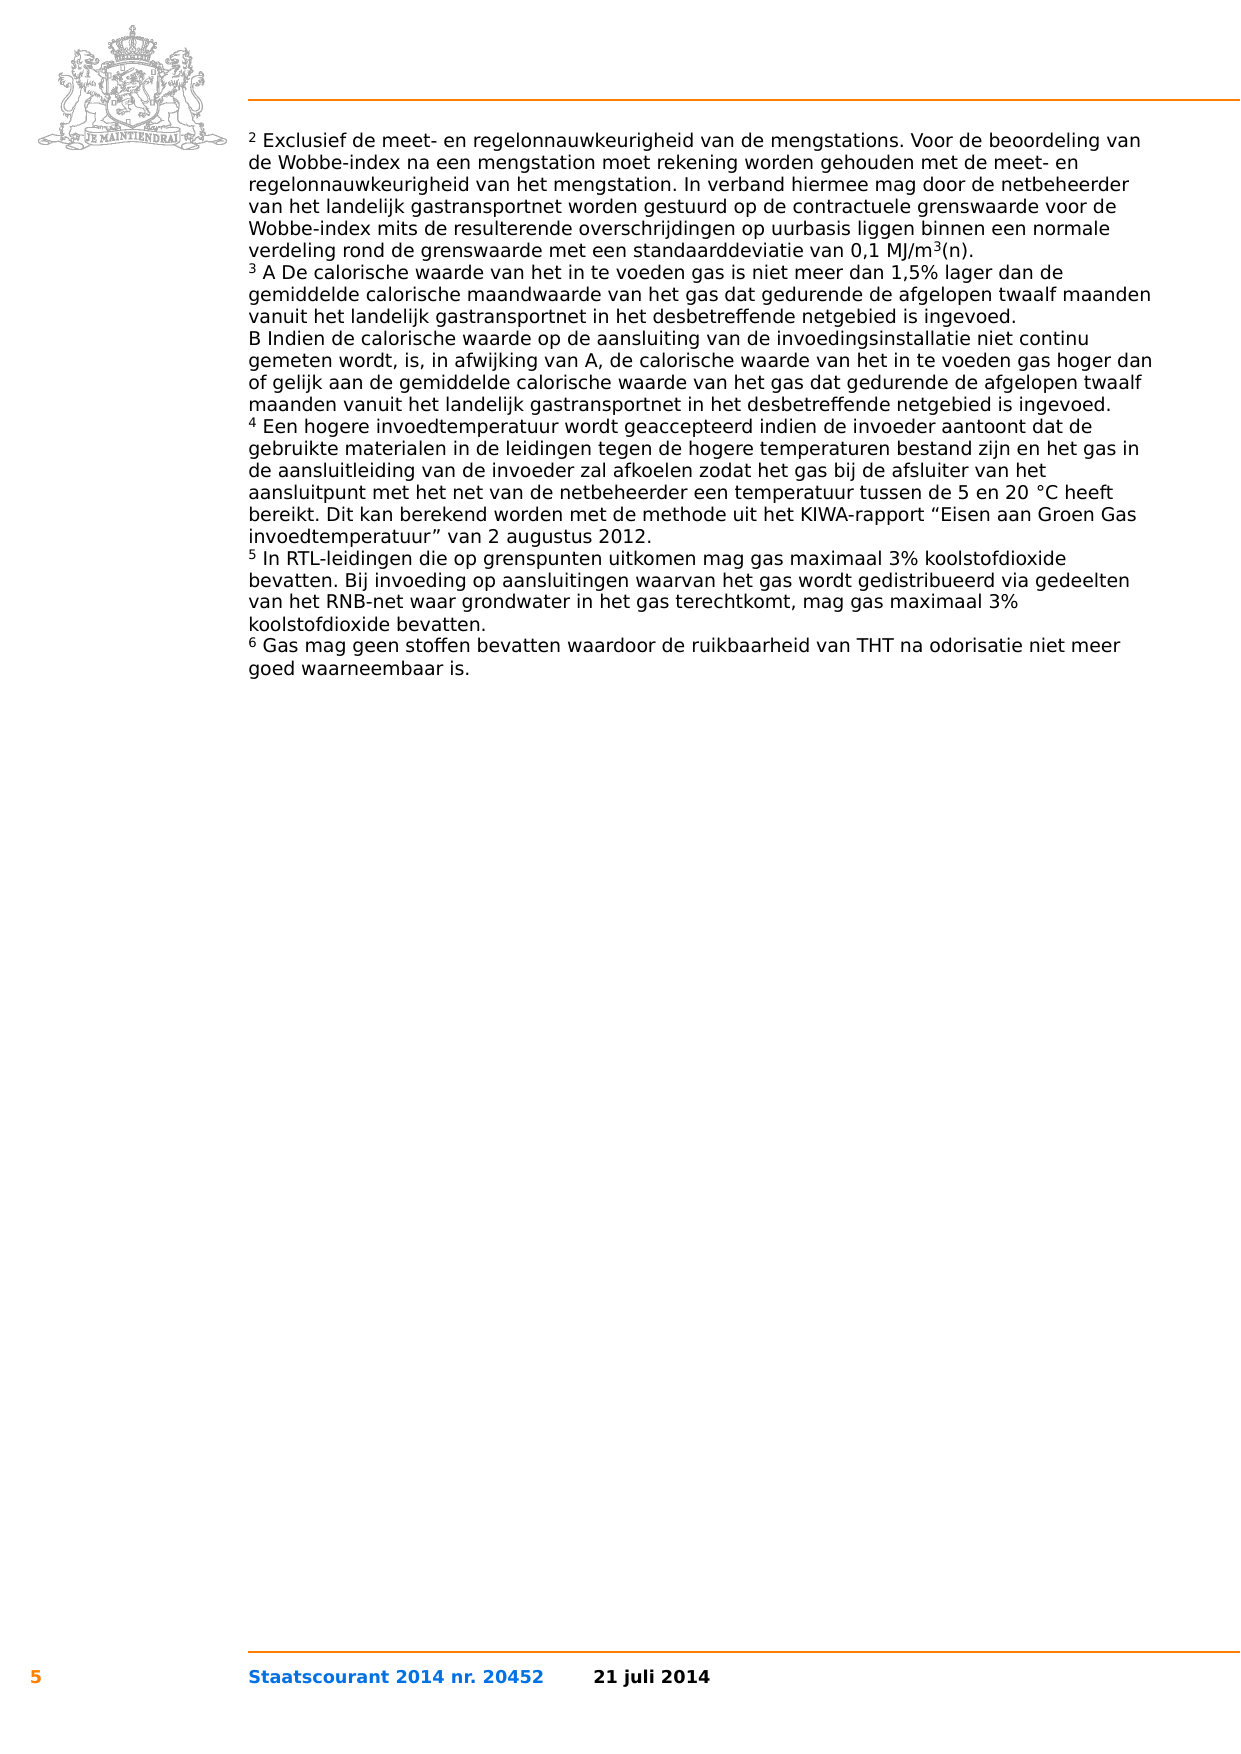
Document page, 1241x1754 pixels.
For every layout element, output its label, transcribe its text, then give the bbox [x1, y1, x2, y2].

text 4 Een hogere invoedtemperatuur wordt geaccepteerd indien de invoeder aantoont dat de gebruikte materialen in de leidingen tegen de hogere temperaturen bestand zijn en het gas in de aansluitleiding van de invoeder zal afkoelen zodat het gas bij de afsluiter van het aansluitpunt met het net van de netbeheerder een temperatuur tussen de 5 en 20 °C heeft bereikt. Dit kan berekend worden met de methode uit het KIWA-rapport “Eisen aan Groen Gas invoedtemperatuur” van 2 augustus 2012. [248, 416, 1163, 547]
text 5 In RTL-leidingen die op grenspunten uitkomen mag gas maximaal 3% koolstofdioxide bevatten. Bij invoeding op aansluitingen waarvan het gas wordt gedistribueerd via gedeelten van het RNB-net waar grondwater in het gas terechtkomt, mag gas maximaal 3% koolstofdioxide bevatten. [248, 547, 1163, 635]
text 3 A De calorische waarde van het in te voeden gas is niet meer dan 1,5% lager dan de gemiddelde calorische maandwaarde van het gas dat gedurende de afgelopen twaalf maanden vanuit het landelijk gastransportnet in het desbetreffende netgebied is ingevoed. [248, 262, 1163, 328]
text 6 Gas mag geen stoffen bevatten waardoor de ruikbaarheid van THT na odorisatie niet meer goed waarneembaar is. [248, 635, 1163, 679]
text 2 Exclusief de meet- en regelonnauwkeurigheid van de mengstations. Voor de beoordeling van de Wobbe-index na een mengstation moet rekening worden gehouden met de meet- en regelonnauwkeurigheid van het mengstation. In verband hiermee mag door de netbeheerder van het landelijk gastransportnet worden gestuurd op de contractuele grenswaarde voor de Wobbe-index mits de resulterende overschrijdingen op uurbasis liggen binnen een normale verdeling rond de grenswaarde met een standaarddeviatie van 0,1 MJ/m3(n). [248, 130, 1163, 262]
text B Indien de calorische waarde op de aansluiting van de invoedingsinstallatie niet continu gemeten wordt, is, in afwijking van A, de calorische waarde van het in te voeden gas hoger dan of gelijk aan de gemiddelde calorische waarde van het gas dat gedurende de afgelopen twaalf maanden vanuit het landelijk gastransportnet in het desbetreffende netgebied is ingevoed. [248, 328, 1163, 416]
picture [38, 25, 227, 150]
